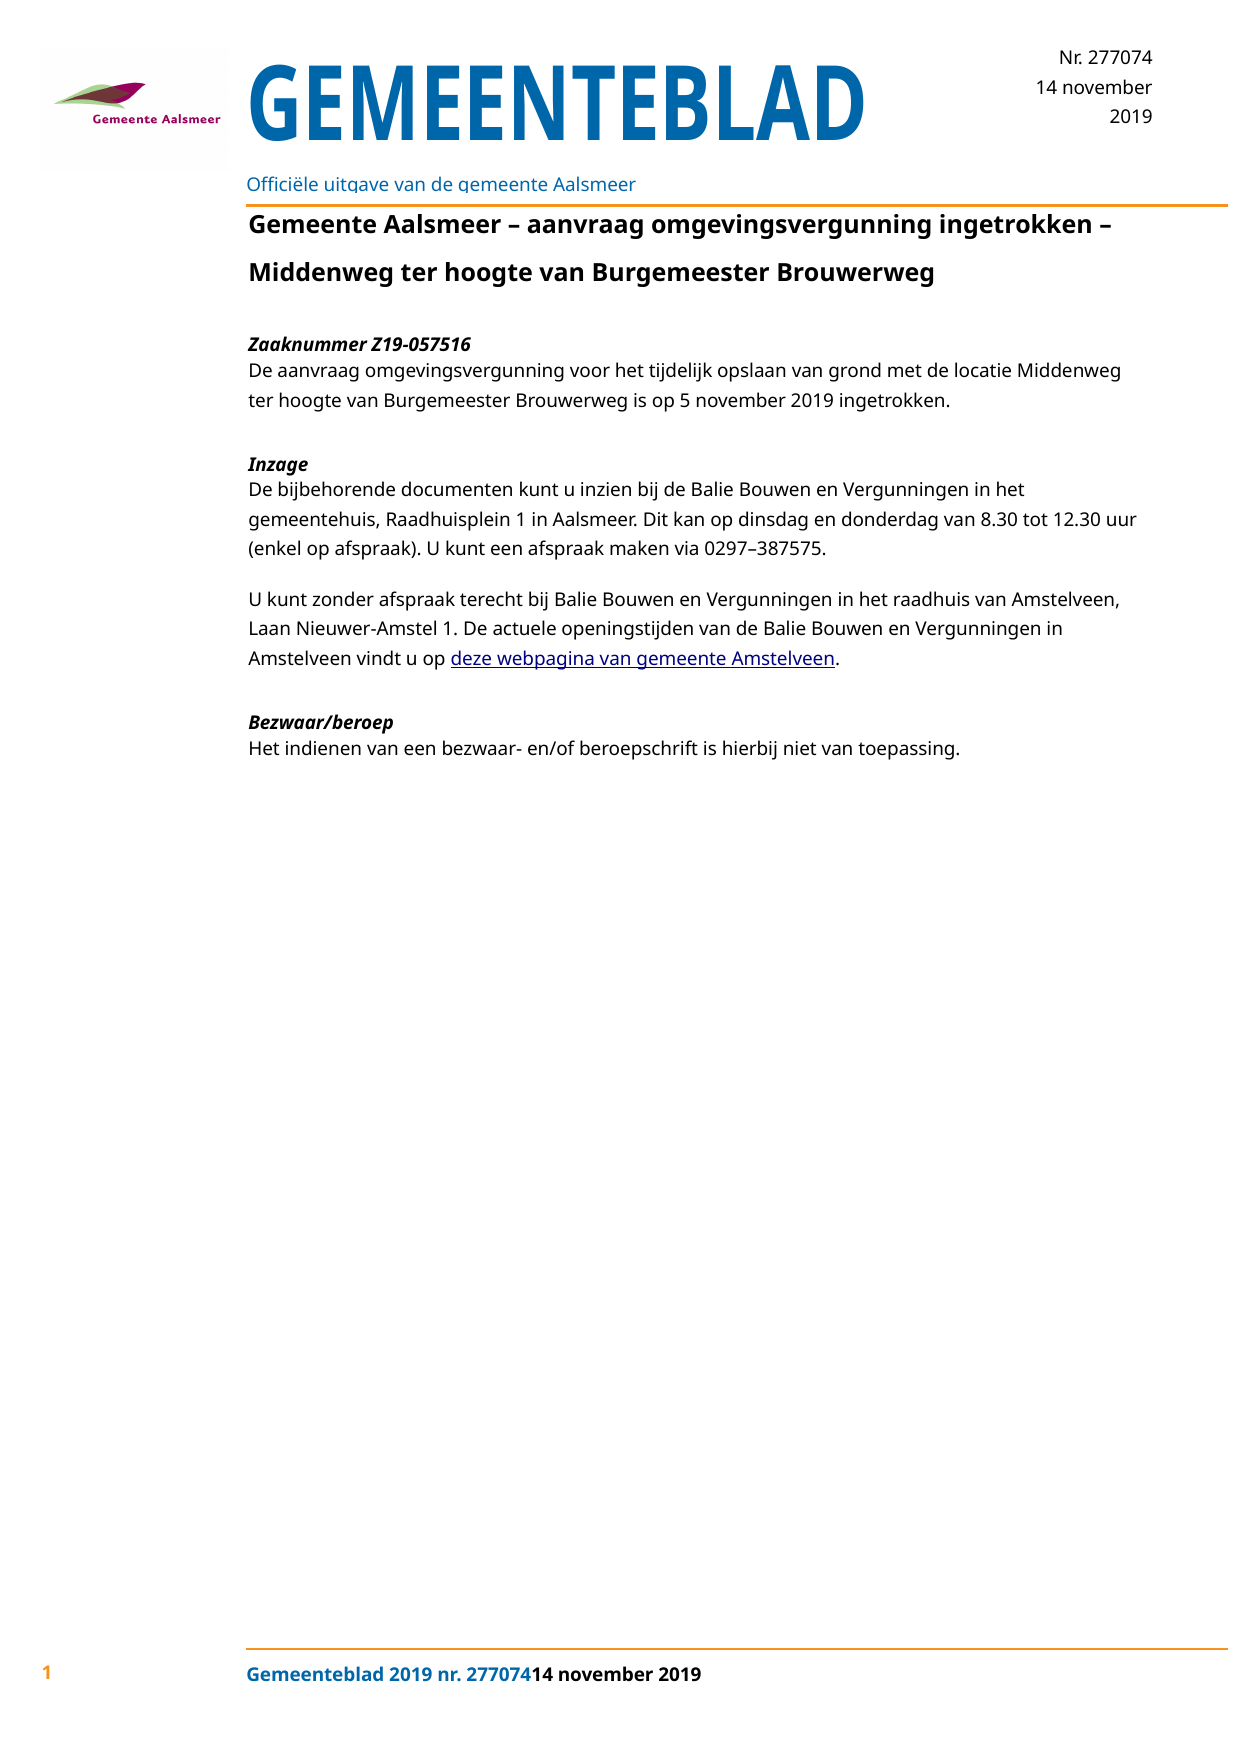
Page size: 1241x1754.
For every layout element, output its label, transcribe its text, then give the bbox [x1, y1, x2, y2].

text Zaaknummer Z19-057516 [248, 331, 1152, 357]
text De aanvraag omgevingsvergunning voor het tijdelijk opslaan van grond met de locatie Middenweg ter hoogte van Burgemeester Brouwerweg is op 5 november 2019 ingetrokken. [248, 357, 1152, 412]
text Bezwaar/beroep [248, 709, 1152, 735]
text U kunt zonder afspraak terecht bij Balie Bouwen en Vergunningen in het raadhuis van Amstelveen, Laan Nieuwer-Amstel 1. De actuele openingstijden van de Balie Bouwen en Vergunningen in Amstelveen vindt u op deze webpagina van gemeente Amstelveen. [248, 586, 1152, 671]
text Het indienen van een bezwaar- en/of beroepschrift is hierbij niet van toepassing. [248, 735, 1152, 761]
text Gemeente Aalsmeer – aanvraag omgevingsvergunning ingetrokken – Middenweg ter hoogte van Burgemeester Brouwerweg [248, 207, 1152, 288]
picture [41, 47, 231, 172]
text De bijbehorende documenten kunt u inzien bij de Balie Bouwen en Vergunningen in het gemeentehuis, Raadhuisplein 1 in Aalsmeer. Dit kan op dinsdag en donderdag van 8.30 tot 12.30 uur (enkel op afspraak). U kunt een afspraak maken via 0297–387575. [248, 476, 1152, 561]
text Inzage [248, 451, 1152, 476]
